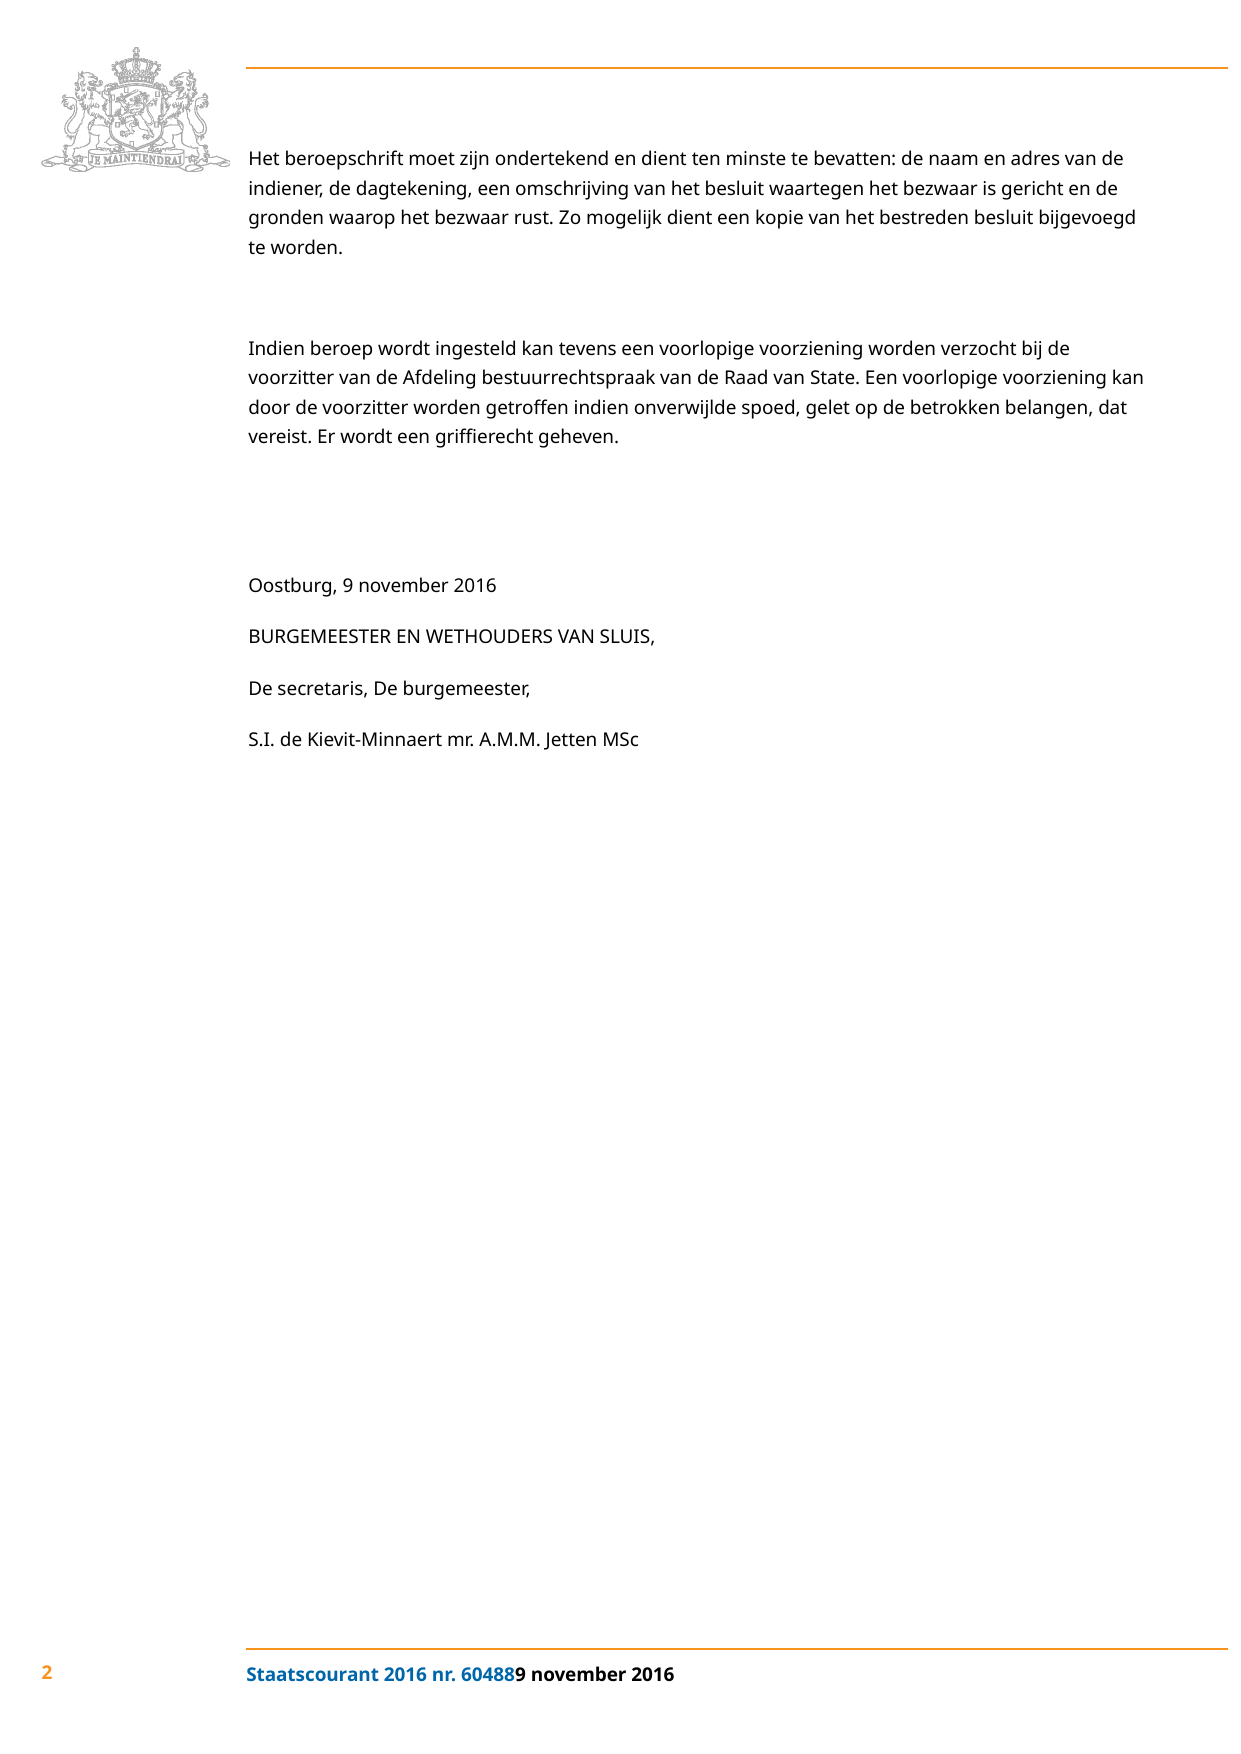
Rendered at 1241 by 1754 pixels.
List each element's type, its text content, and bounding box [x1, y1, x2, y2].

text BURGEMEESTER EN WETHOUDERS VAN SLUIS, [248, 624, 1152, 649]
text Oostburg, 9 november 2016 [248, 572, 1152, 598]
picture [41, 47, 231, 172]
text De secretaris, De burgemeester, [248, 675, 1152, 701]
text S.I. de Kievit-Minnaert mr. A.M.M. Jetten MSc [248, 727, 1152, 752]
text Het beroepschrift moet zijn ondertekend en dient ten minste te bevatten: de naam en adres van de indiener, de dagtekening, een omschrijving van het besluit waartegen het bezwaar is gericht en de gronden waarop het bezwaar rust. Zo mogelijk dient een kopie van het bestreden besluit bijgevoegd te worden. [248, 145, 1152, 260]
text Indien beroep wordt ingesteld kan tevens een voorlopige voorziening worden verzocht bij de voorzitter van de Afdeling bestuurrechtspraak van de Raad van State. Een voorlopige voorziening kan door de voorzitter worden getroffen indien onverwijlde spoed, gelet op de betrokken belangen, dat vereist. Er wordt een griffierecht geheven. [248, 335, 1152, 449]
